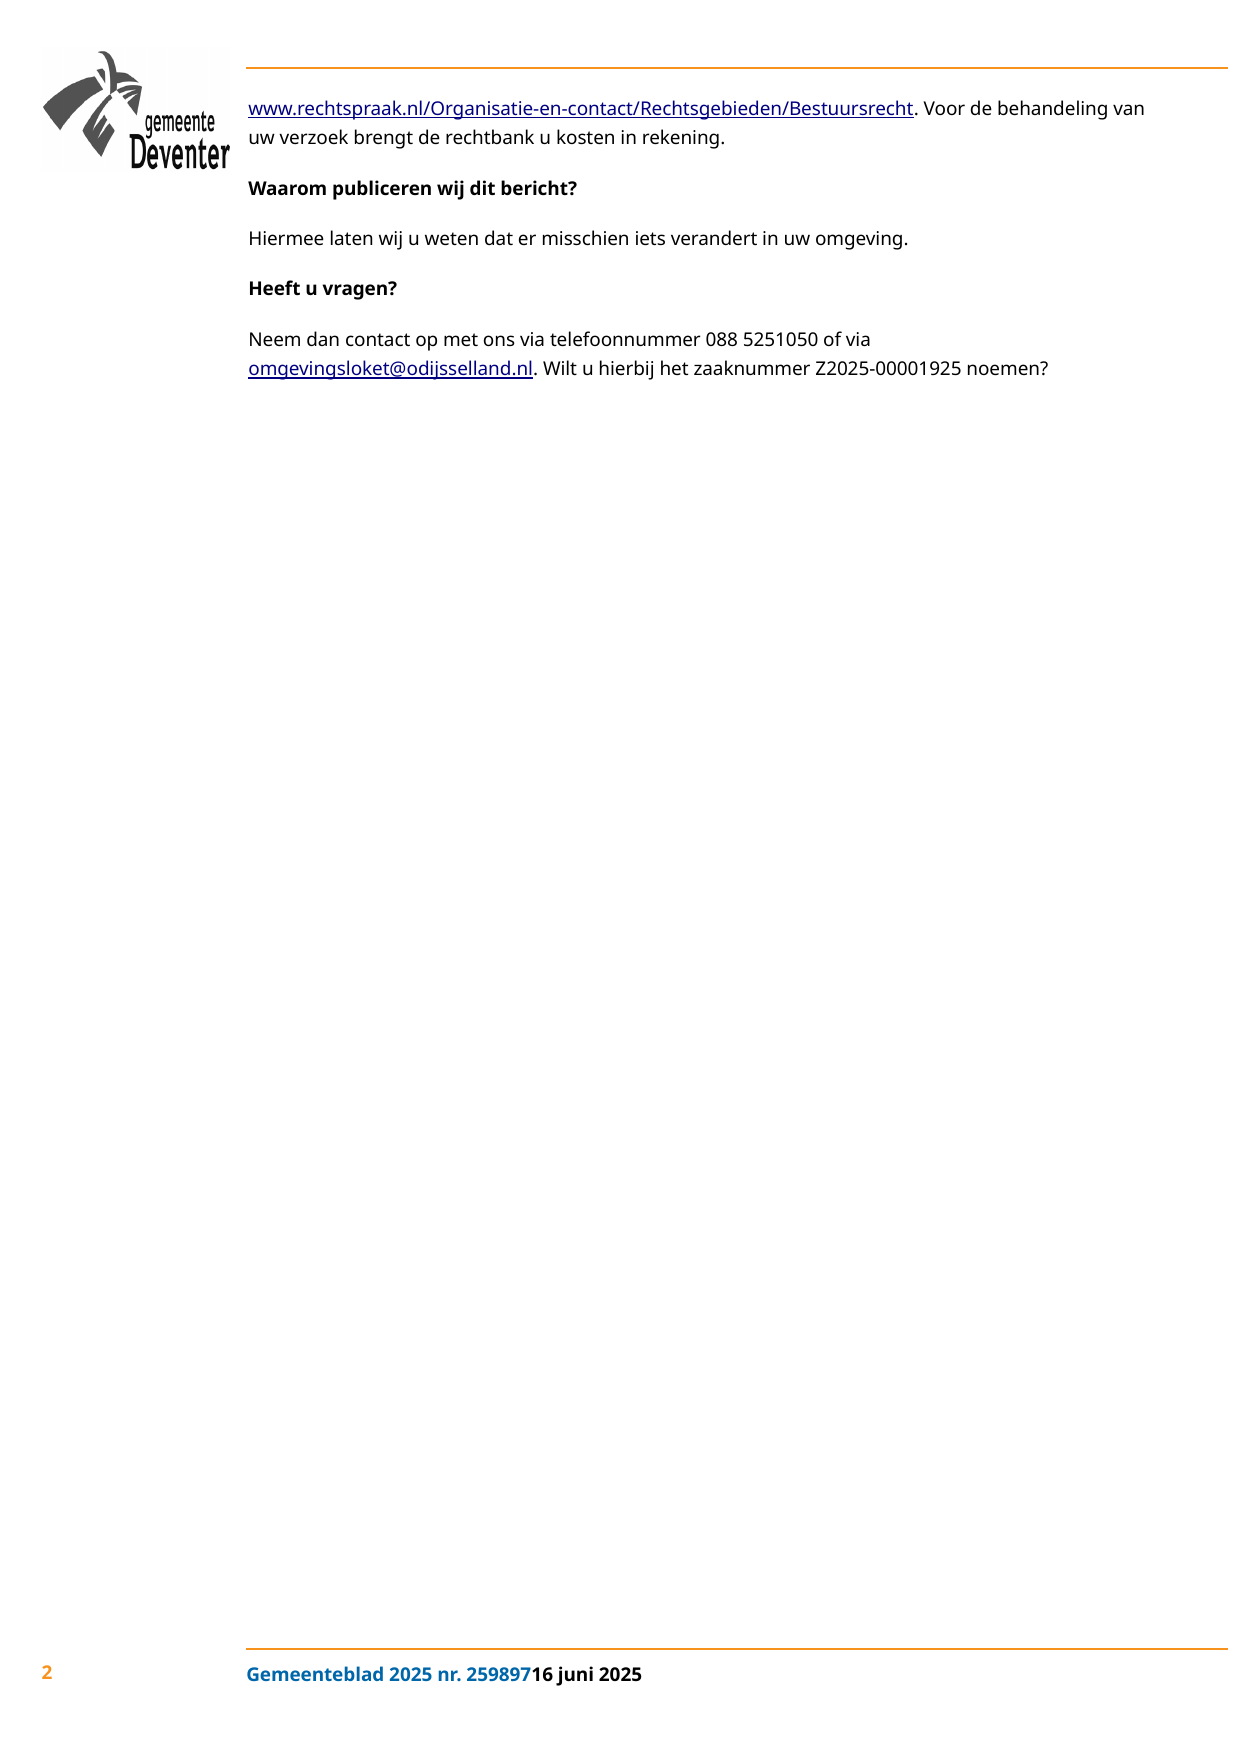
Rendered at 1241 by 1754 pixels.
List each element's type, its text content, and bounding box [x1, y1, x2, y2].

text www.rechtspraak.nl/Organisatie-en-contact/Rechtsgebieden/Bestuursrecht. Voor de behandeling van uw verzoek brengt de rechtbank u kosten in rekening. [248, 95, 1152, 150]
text Waarom publiceren wij dit bericht? [248, 175, 1152, 201]
text Heeft u vragen? [248, 276, 1152, 301]
text Neem dan contact op met ons via telefoonnummer 088 5251050 of via omgevingsloket@odijsselland.nl. Wilt u hierbij het zaaknummer Z2025-00001925 noemen? [248, 326, 1152, 381]
text Hiermee laten wij u weten dat er misschien iets verandert in uw omgeving. [248, 225, 1152, 251]
picture [41, 47, 231, 172]
